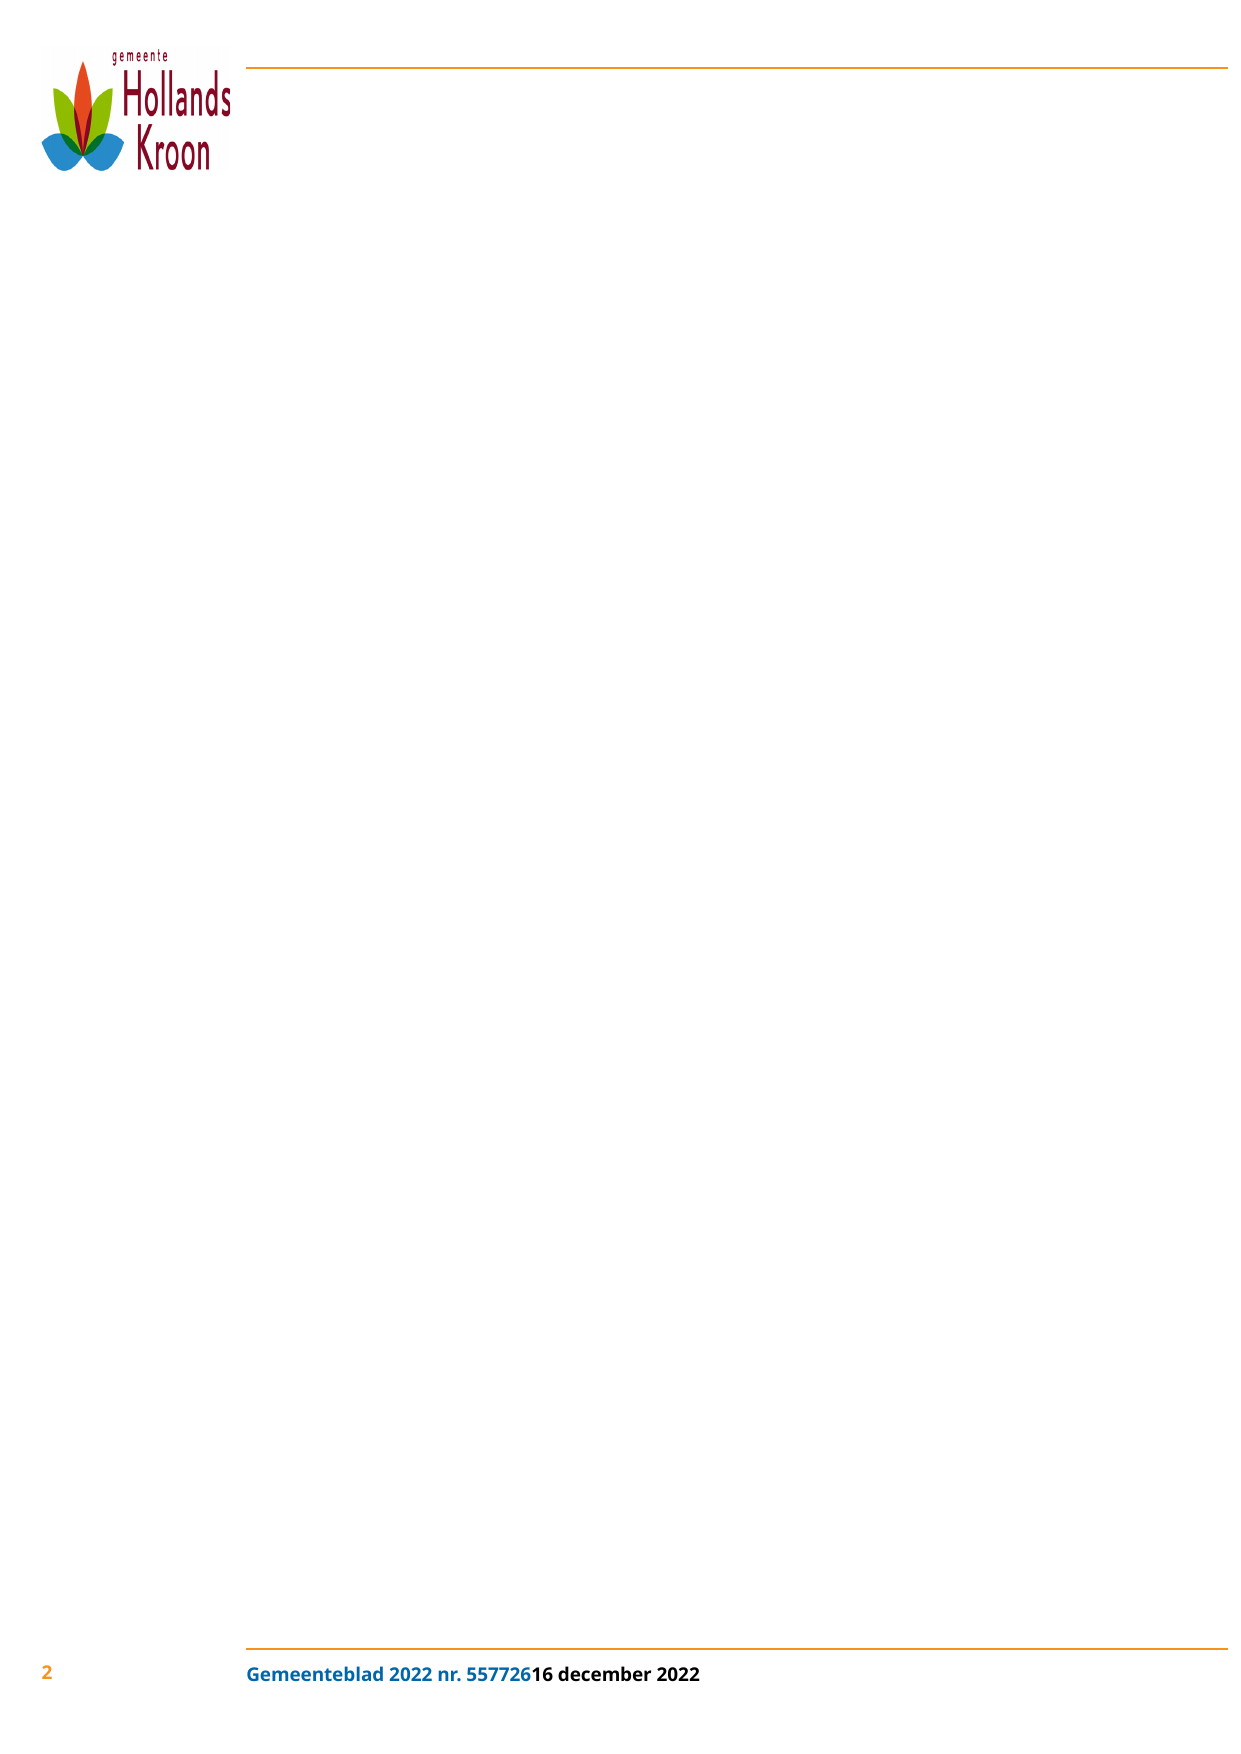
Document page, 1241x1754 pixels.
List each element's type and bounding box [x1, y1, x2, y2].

picture [41, 47, 231, 172]
